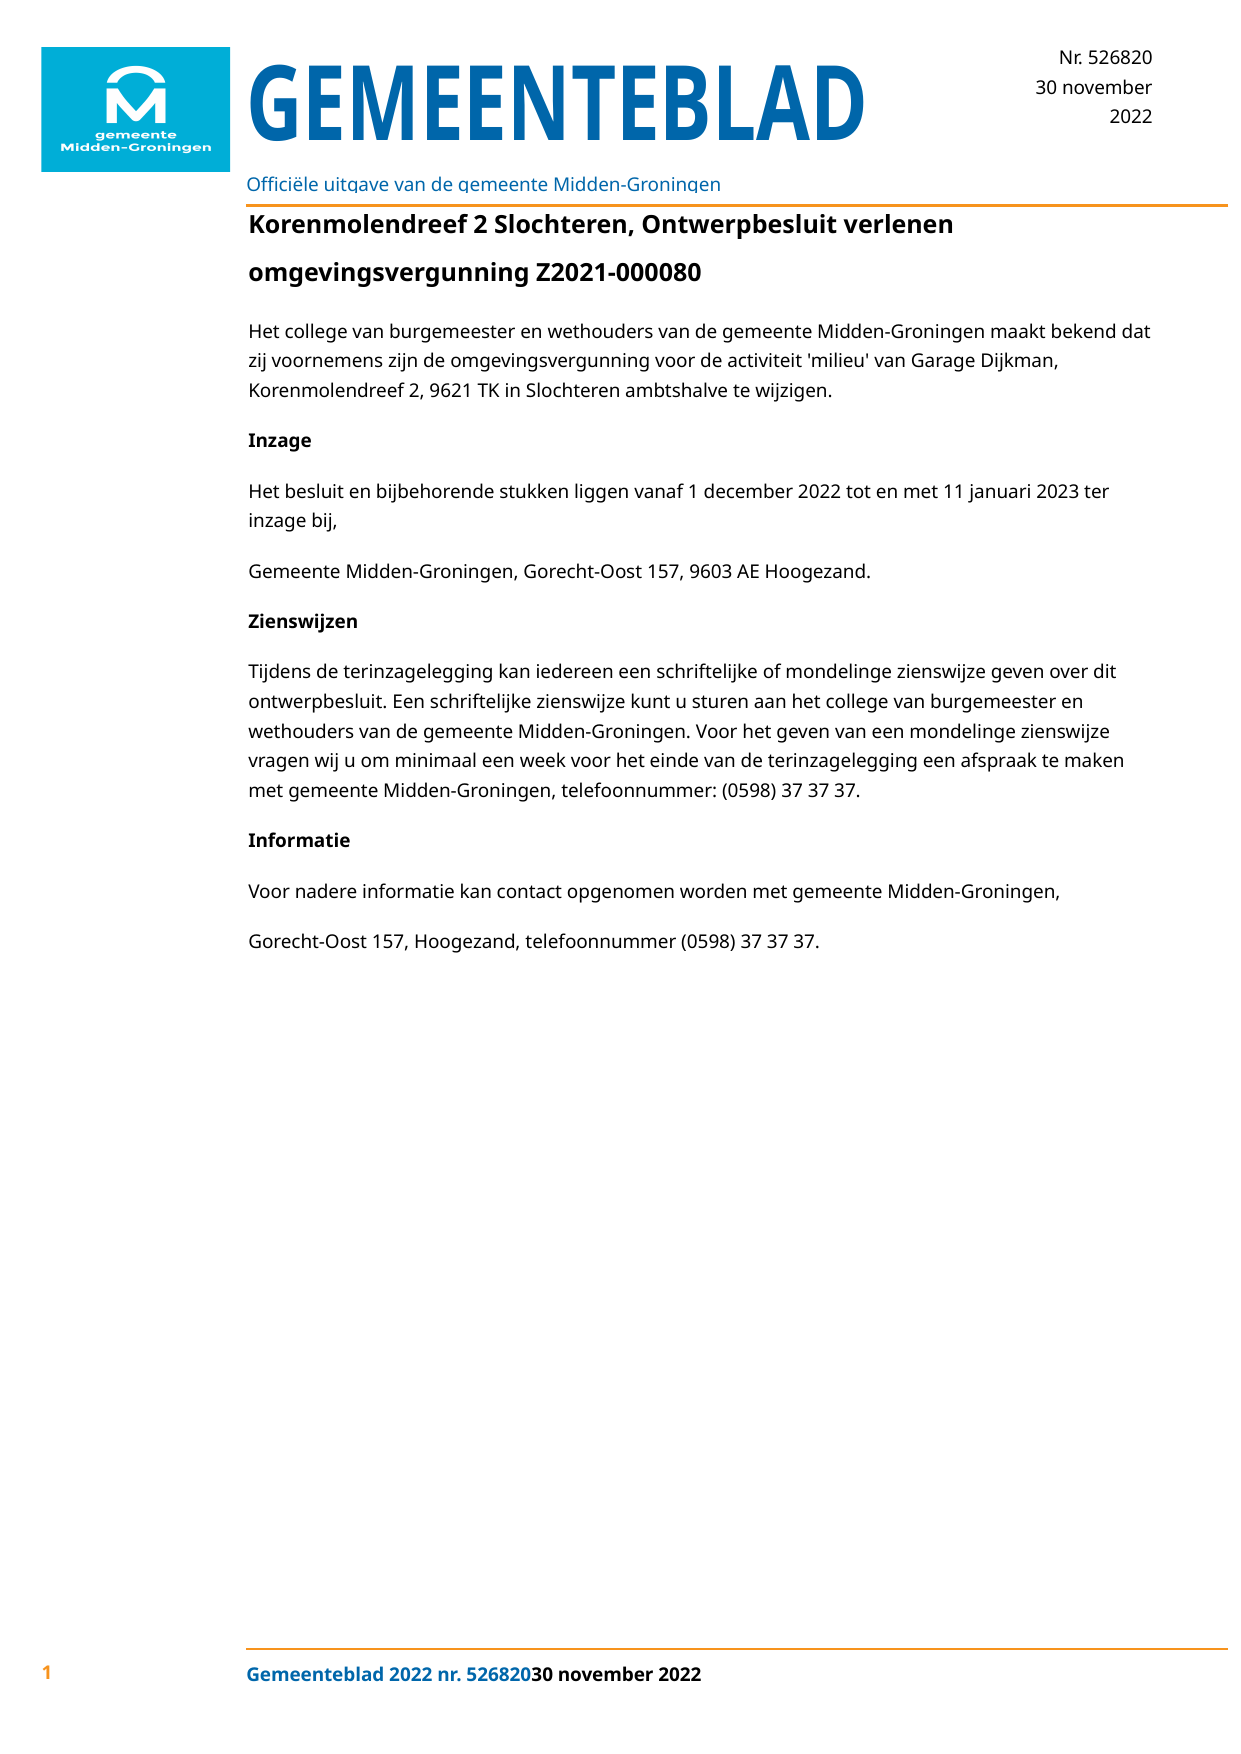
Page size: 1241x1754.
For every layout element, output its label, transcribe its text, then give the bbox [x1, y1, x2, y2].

text Korenmolendreef 2 Slochteren, Ontwerpbesluit verlenen omgevingsvergunning Z2021-000080 [248, 207, 1152, 288]
picture [107, 89, 165, 122]
text Tijdens de terinzagelegging kan iedereen een schriftelijke of mondelinge zienswijze geven over dit ontwerpbesluit. Een schriftelijke zienswijze kunt u sturen aan het college van burgemeester en wethouders van de gemeente Midden-Groningen. Voor het geven van een mondelinge zienswijze vragen wij u om minimaal een week voor het einde van de terinzagelegging een afspraak te maken met gemeente Midden-Groningen, telefoonnummer: (0598) 37 37 37. [248, 659, 1152, 803]
text Informatie [248, 827, 1152, 853]
text Inzage [248, 427, 1152, 453]
text Zienswijzen [248, 608, 1152, 634]
text Voor nadere informatie kan contact opgenomen worden met gemeente Midden-Groningen, [248, 878, 1152, 904]
text Gemeente Midden-Groningen, Gorecht-Oost 157, 9603 AE Hoogezand. [248, 558, 1152, 584]
text Gorecht-Oost 157, Hoogezand, telefoonnummer (0598) 37 37 37. [248, 928, 1152, 954]
text Het besluit en bijbehorende stukken liggen vanaf 1 december 2022 tot en met 11 januari 2023 ter inzage bij, [248, 478, 1152, 533]
picture [108, 66, 164, 82]
picture [184, 146, 190, 153]
text Het college van burgemeester en wethouders van de gemeente Midden-Groningen maakt bekend dat zij voornemens zijn de omgevingsvergunning voor de activiteit 'milieu' van Garage Dijkman, Korenmolendreef 2, 9621 TK in Slochteren ambtshalve te wijzigen. [248, 318, 1152, 403]
